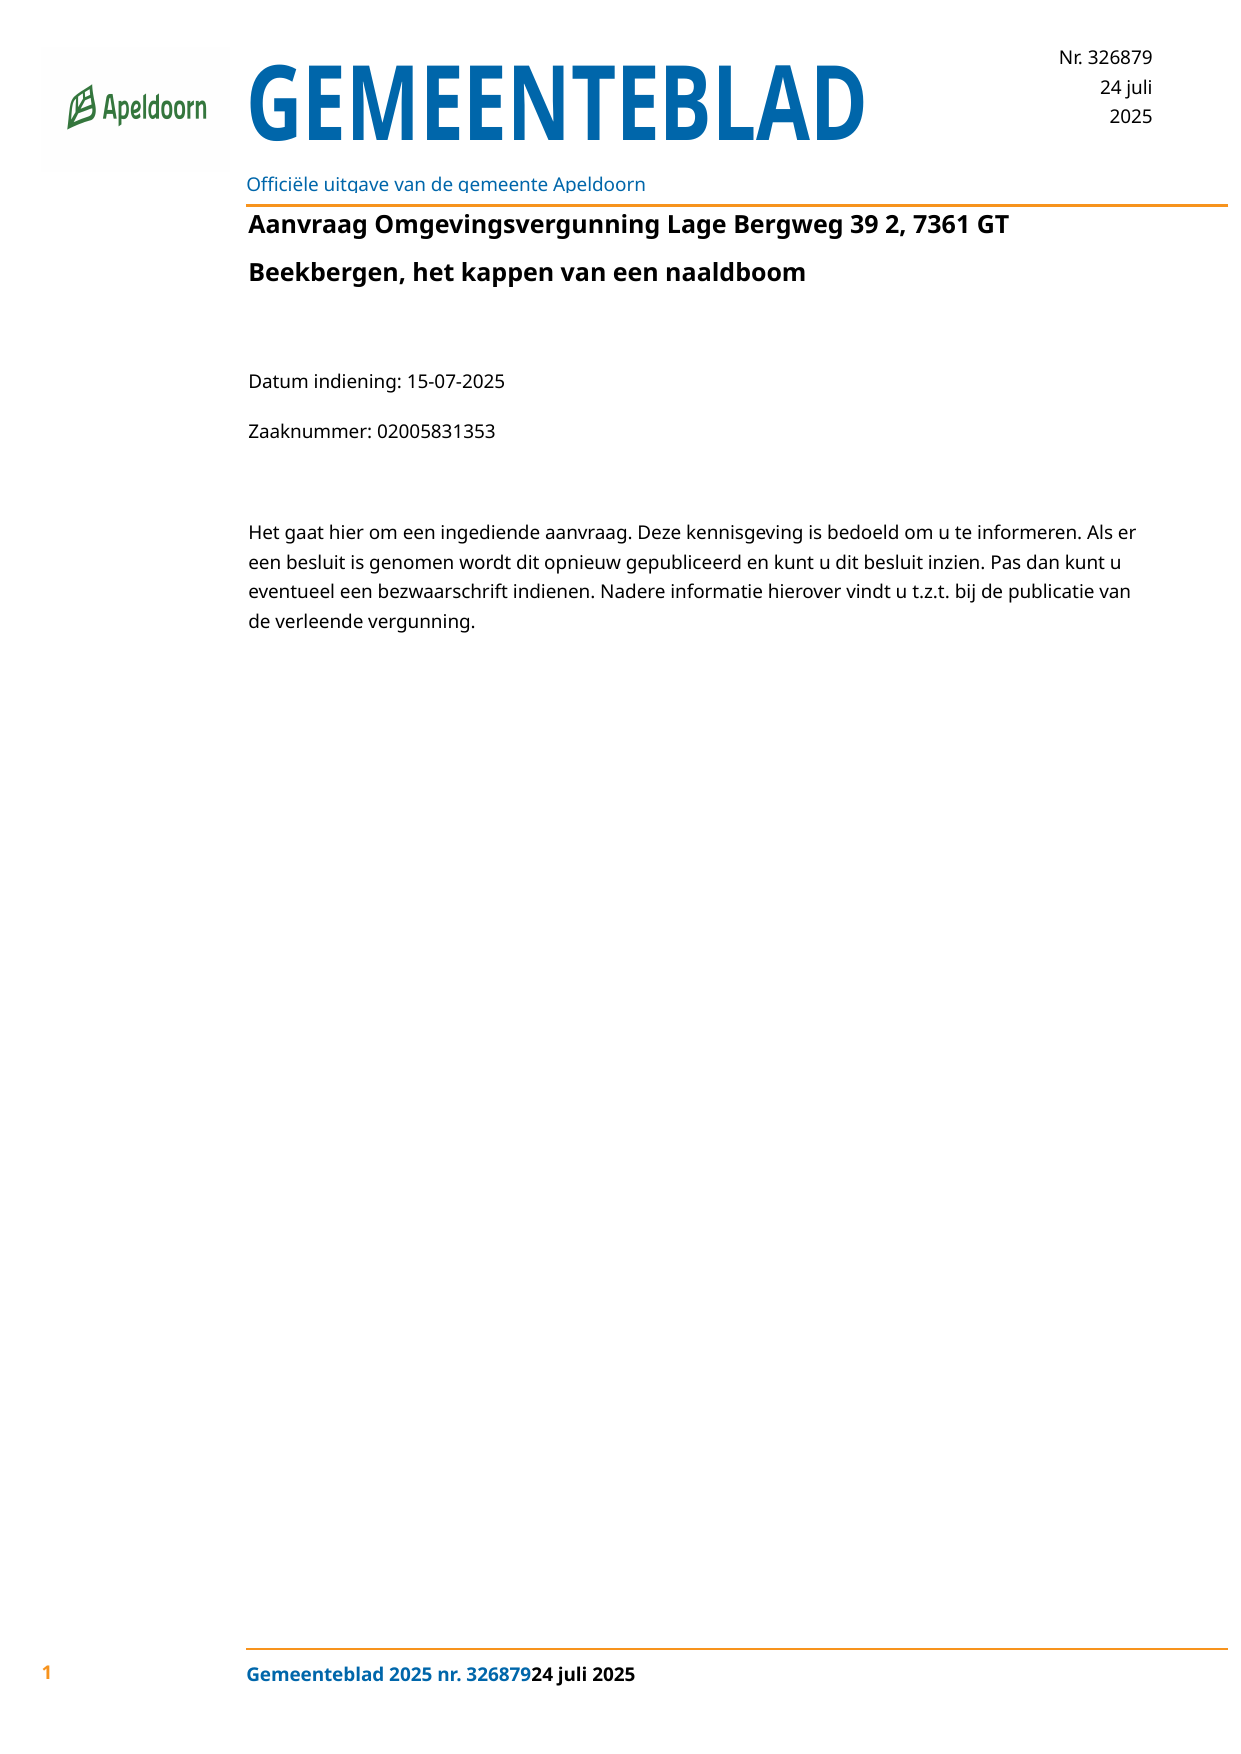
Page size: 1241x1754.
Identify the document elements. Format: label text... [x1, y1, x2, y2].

text Zaaknummer: 02005831353 [248, 419, 1152, 444]
picture [41, 47, 231, 172]
text Het gaat hier om een ingediende aanvraag. Deze kennisgeving is bedoeld om u te informeren. Als er een besluit is genomen wordt dit opnieuw gepubliceerd en kunt u dit besluit inzien. Pas dan kunt u eventueel een bezwaarschrift indienen. Nadere informatie hierover vindt u t.z.t. bij de publicatie van de verleende vergunning. [248, 519, 1152, 634]
text Datum indiening: 15-07-2025 [248, 368, 1152, 394]
text Aanvraag Omgevingsvergunning Lage Bergweg 39 2, 7361 GT Beekbergen, het kappen van een naaldboom [248, 207, 1152, 288]
